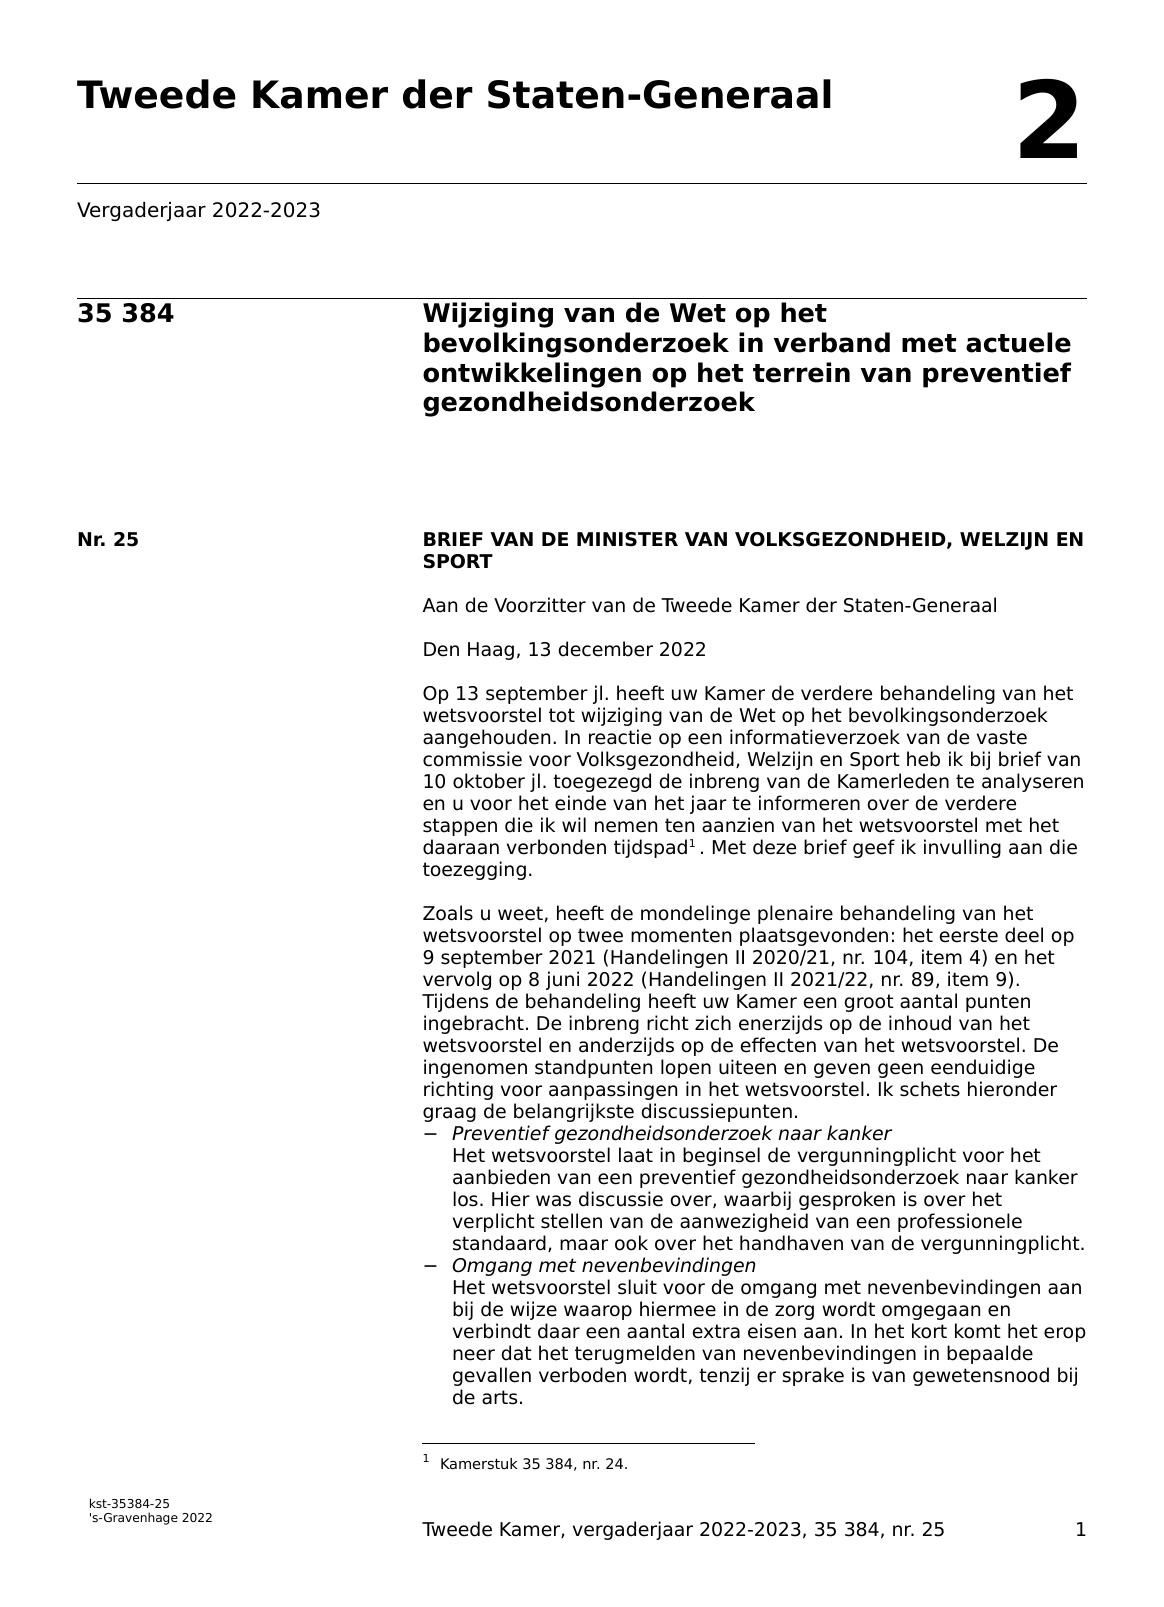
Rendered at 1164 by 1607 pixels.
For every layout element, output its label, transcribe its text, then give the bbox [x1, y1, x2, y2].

text − Preventief gezondheidsonderzoek naar kanker [422, 1123, 1087, 1145]
subtitle 35 384 Wijziging van de Wet op het bevolkingsonderzoek in verband met actuele ontwikkelingen op het terrein van preventief gezondheidsonderzoek [77, 299, 1087, 418]
text Op 13 september jl. heeft uw Kamer de verdere behandeling van het wetsvoorstel tot wijziging van de Wet op het bevolkingsonderzoek aangehouden. In reactie op een informatieverzoek van de vaste commissie voor Volksgezondheid, Welzijn en Sport heb ik bij brief van 10 oktober jl. toegezegd de inbreng van de Kamerleden te analyseren en u voor het einde van het jaar te informeren over de verdere stappen die ik wil nemen ten aanzien van het wetsvoorstel met het daaraan verbonden tijdspad. Met deze brief geef ik invulling aan die toezegging. [422, 683, 1087, 881]
text Den Haag, 13 december 2022 [422, 639, 1087, 661]
text Het wetsvoorstel sluit voor de omgang met nevenbevindingen aan bij de wijze waarop hiermee in de zorg wordt omgegaan en verbindt daar een aantal extra eisen aan. In het kort komt het erop neer dat het terugmelden van nevenbevindingen in bepaalde gevallen verboden wordt, tenzij er sprake is van gewetensnood bij de arts. [452, 1277, 1087, 1409]
text Aan de Voorzitter van de Tweede Kamer der Staten-Generaal [422, 595, 1087, 617]
text kst-35384-25 [88, 1497, 323, 1511]
table_header 2 [886, 59, 1087, 183]
subtitle Nr. 25 BRIEF VAN DE MINISTER VAN VOLKSGEZONDHEID, WELZIJN EN SPORT [77, 529, 1087, 573]
table_header Tweede Kamer der Staten-Generaal [77, 59, 886, 183]
text Zoals u weet, heeft de mondelinge plenaire behandeling van het wetsvoorstel op twee momenten plaatsgevonden: het eerste deel op 9 september 2021 (Handelingen II 2020/21, nr. 104, item 4) en het vervolg op 8 juni 2022 (Handelingen II 2021/22, nr. 89, item 9). Tijdens de behandeling heeft uw Kamer een groot aantal punten ingebracht. De inbreng richt zich enerzijds op de inhoud van het wetsvoorstel en anderzijds op de effecten van het wetsvoorstel. De ingenomen standpunten lopen uiteen en geven geen eenduidige richting voor aanpassingen in het wetsvoorstel. Ik schets hieronder graag de belangrijkste discussiepunten. [422, 903, 1087, 1123]
text Het wetsvoorstel laat in beginsel de vergunningplicht voor het aanbieden van een preventief gezondheidsonderzoek naar kanker los. Hier was discussie over, waarbij gesproken is over het verplicht stellen van de aanwezigheid van een professionele standaard, maar ook over het handhaven van de vergunningplicht. [452, 1145, 1087, 1255]
text − Omgang met nevenbevindingen [422, 1255, 1087, 1277]
table_cell Vergaderjaar 2022-2023 [77, 184, 1087, 298]
text 's-Gravenhage 2022 [88, 1511, 323, 1525]
text Kamerstuk 35 384, nr. 24. [422, 1452, 1087, 1474]
